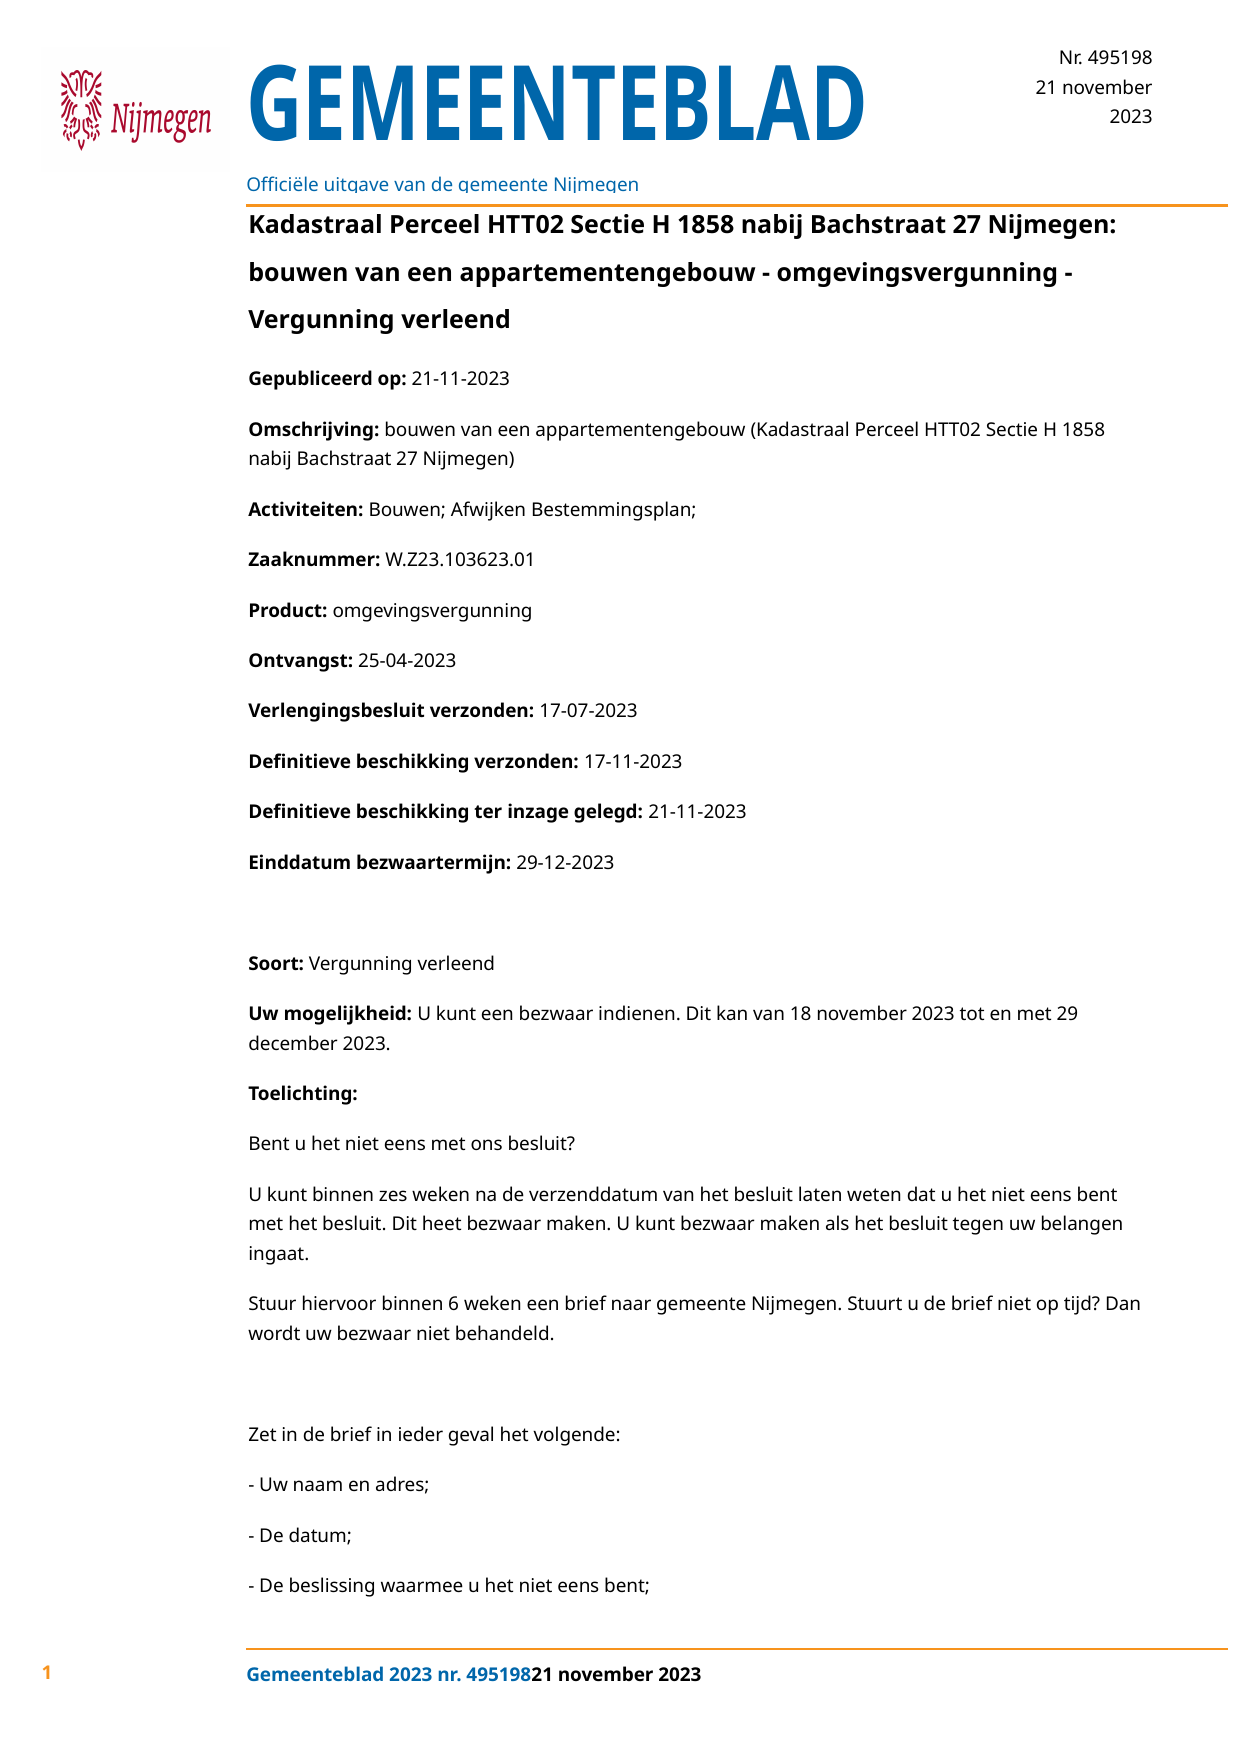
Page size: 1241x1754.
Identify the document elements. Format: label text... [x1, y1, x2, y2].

text Kadastraal Perceel HTT02 Sectie H 1858 nabij Bachstraat 27 Nijmegen: bouwen van een appartementengebouw - omgevingsvergunning - Vergunning verleend [248, 207, 1152, 336]
text Einddatum bezwaartermijn: 29-12-2023 [248, 849, 1152, 874]
text Toelichting: [248, 1080, 1152, 1106]
text Zaaknummer: W.Z23.103623.01 [248, 546, 1152, 572]
text Uw mogelijkheid: U kunt een bezwaar indienen. Dit kan van 18 november 2023 tot en met 29 december 2023. [248, 1000, 1152, 1055]
text Ontvangst: 25-04-2023 [248, 647, 1152, 673]
text Omschrijving: bouwen van een appartementengebouw (Kadastraal Perceel HTT02 Sectie H 1858 nabij Bachstraat 27 Nijmegen) [248, 416, 1152, 471]
text - De datum; [248, 1522, 1152, 1547]
text Definitieve beschikking verzonden: 17-11-2023 [248, 748, 1152, 774]
text - Uw naam en adres; [248, 1471, 1152, 1497]
text Stuur hiervoor binnen 6 weken een brief naar gemeente Nijmegen. Stuurt u de brief niet op tijd? Dan wordt uw bezwaar niet behandeld. [248, 1291, 1152, 1346]
text - De beslissing waarmee u het niet eens bent; [248, 1572, 1152, 1598]
text Activiteiten: Bouwen; Afwijken Bestemmingsplan; [248, 496, 1152, 522]
picture [41, 47, 231, 172]
text Gepubliceerd op: 21-11-2023 [248, 366, 1152, 391]
text Definitieve beschikking ter inzage gelegd: 21-11-2023 [248, 798, 1152, 824]
text Verlengingsbesluit verzonden: 17-07-2023 [248, 698, 1152, 723]
text Product: omgevingsvergunning [248, 597, 1152, 622]
text Bent u het niet eens met ons besluit? [248, 1131, 1152, 1156]
text Zet in de brief in ieder geval het volgende: [248, 1421, 1152, 1447]
text U kunt binnen zes weken na de verzenddatum van het besluit laten weten dat u het niet eens bent met het besluit. Dit heet bezwaar maken. U kunt bezwaar maken als het besluit tegen uw belangen ingaat. [248, 1181, 1152, 1266]
text Soort: Vergunning verleend [248, 950, 1152, 975]
